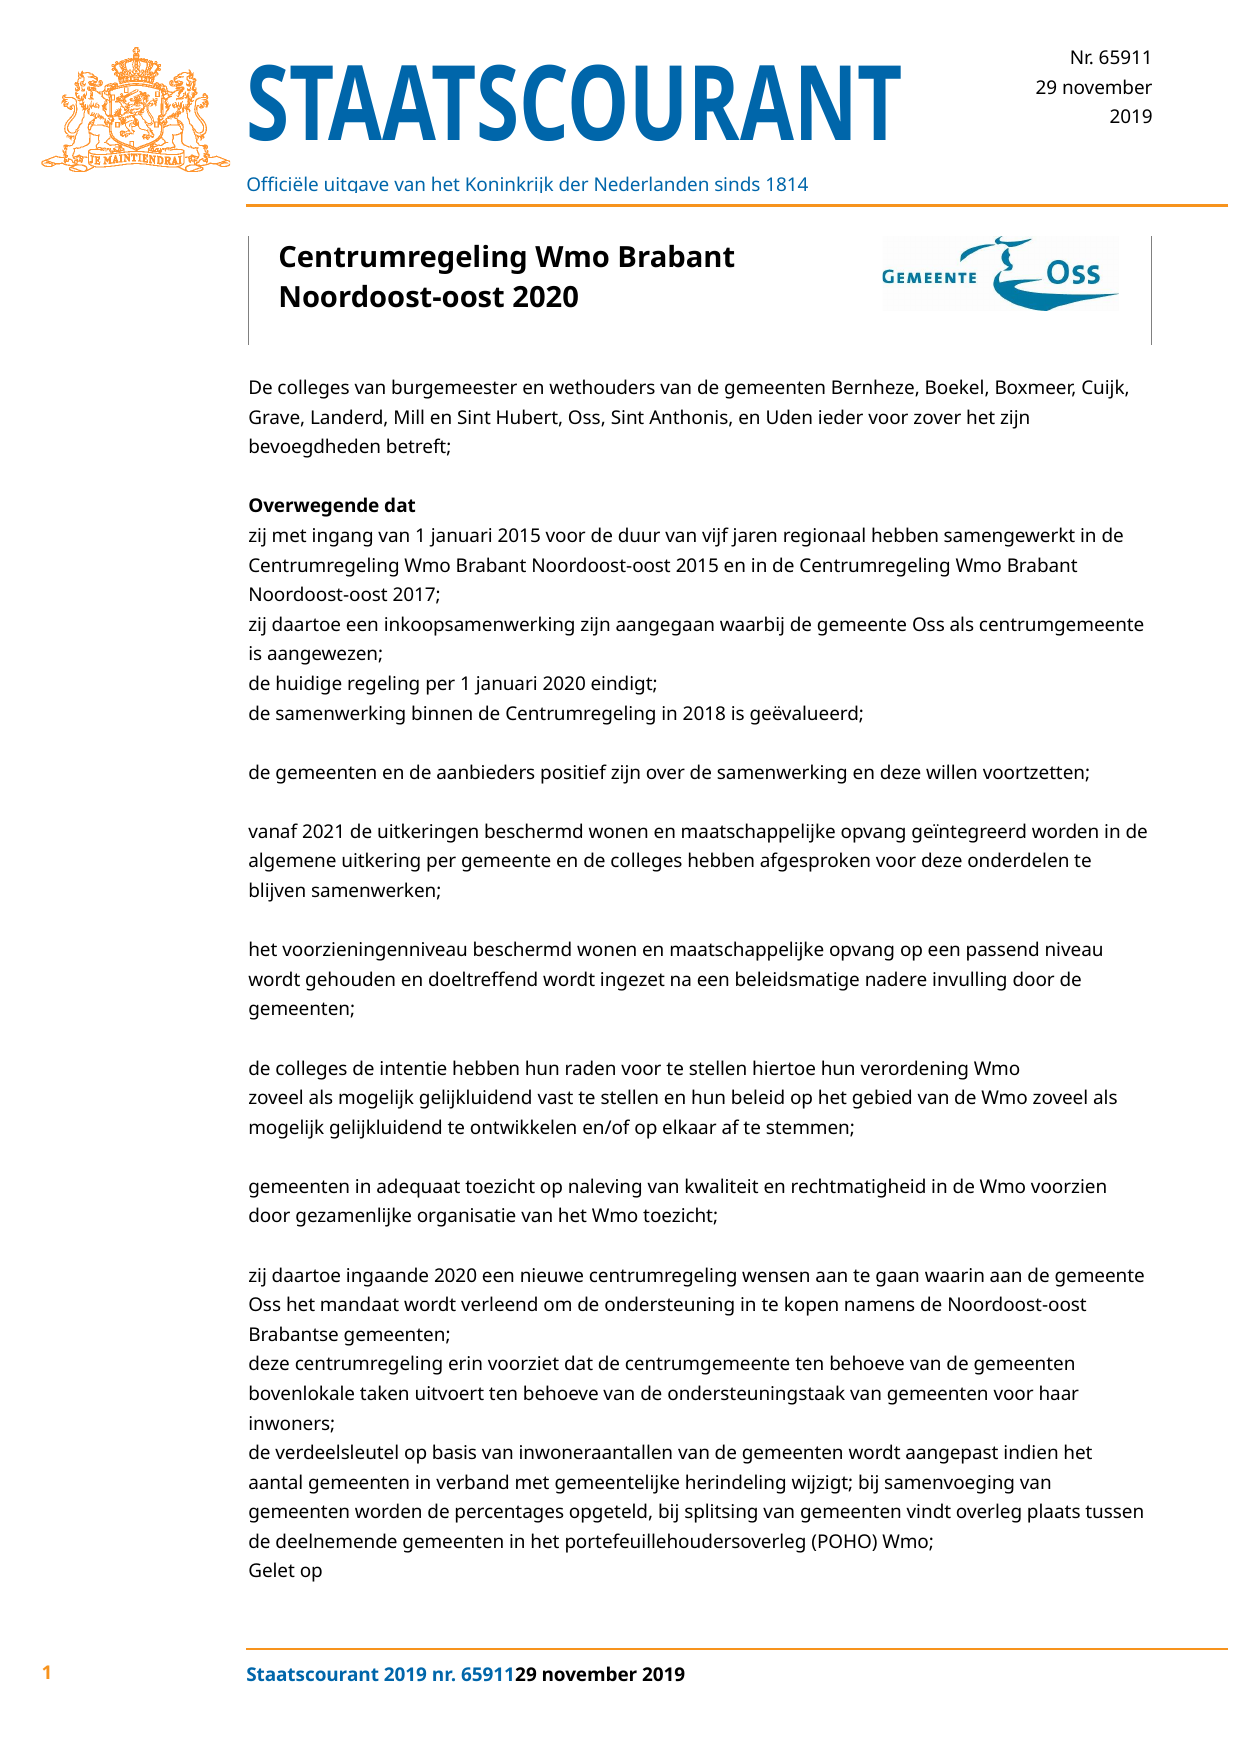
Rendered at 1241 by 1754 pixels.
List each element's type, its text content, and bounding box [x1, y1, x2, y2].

text gemeenten in adequaat toezicht op naleving van kwaliteit en rechtmatigheid in de Wmo voorzien door gezamenlijke organisatie van het Wmo toezicht; [248, 1173, 1152, 1228]
text de huidige regeling per 1 januari 2020 eindigt; [248, 670, 1152, 696]
text Overwegende dat [248, 493, 1152, 518]
text vanaf 2021 de uitkeringen beschermd wonen en maatschappelijke opvang geïntegreerd worden in de algemene uitkering per gemeente en de colleges hebben afgesproken voor deze onderdelen te blijven samenwerken; [248, 818, 1152, 903]
table_header Centrumregeling Wmo Brabant Noordoost-oost 2020 [249, 236, 850, 345]
text de colleges de intentie hebben hun raden voor te stellen hiertoe hun verordening Wmo [248, 1055, 1152, 1080]
text de verdeelsleutel op basis van inwoneraantallen van de gemeenten wordt aangepast indien het aantal gemeenten in verband met gemeentelijke herindeling wijzigt; bij samenvoeging van gemeenten worden de percentages opgeteld, bij splitsing van gemeenten vindt overleg plaats tussen de deelnemende gemeenten in het portefeuillehoudersoverleg (POHO) Wmo; [248, 1439, 1152, 1554]
text zij daartoe ingaande 2020 een nieuwe centrumregeling wensen aan te gaan waarin aan de gemeente Oss het mandaat wordt verleend om de ondersteuning in te kopen namens de Noordoost-oost Brabantse gemeenten; [248, 1262, 1152, 1347]
table_header [850, 236, 1151, 345]
text zoveel als mogelijk gelijkluidend vast te stellen en hun beleid op het gebied van de Wmo zoveel als mogelijk gelijkluidend te ontwikkelen en/of op elkaar af te stemmen; [248, 1084, 1152, 1139]
picture [41, 47, 231, 172]
picture [882, 236, 1119, 311]
text De colleges van burgemeester en wethouders van de gemeenten Bernheze, Boekel, Boxmeer, Cuijk, Grave, Landerd, Mill en Sint Hubert, Oss, Sint Anthonis, en Uden ieder voor zover het zijn bevoegdheden betreft; [248, 374, 1152, 459]
text de samenwerking binnen de Centrumregeling in 2018 is geëvalueerd; [248, 700, 1152, 725]
text deze centrumregeling erin voorziet dat de centrumgemeente ten behoeve van de gemeenten bovenlokale taken uitvoert ten behoeve van de ondersteuningstaak van gemeenten voor haar inwoners; [248, 1351, 1152, 1435]
text zij met ingang van 1 januari 2015 voor de duur van vijf jaren regionaal hebben samengewerkt in de Centrumregeling Wmo Brabant Noordoost-oost 2015 en in de Centrumregeling Wmo Brabant Noordoost-oost 2017; [248, 522, 1152, 607]
text de gemeenten en de aanbieders positief zijn over de samenwerking en deze willen voortzetten; [248, 759, 1152, 784]
text Gelet op [248, 1558, 1152, 1583]
text zij daartoe een inkoopsamenwerking zijn aangegaan waarbij de gemeente Oss als centrumgemeente is aangewezen; [248, 611, 1152, 666]
text het voorzieningenniveau beschermd wonen en maatschappelijke opvang op een passend niveau wordt gehouden en doeltreffend wordt ingezet na een beleidsmatige nadere invulling door de gemeenten; [248, 936, 1152, 1021]
